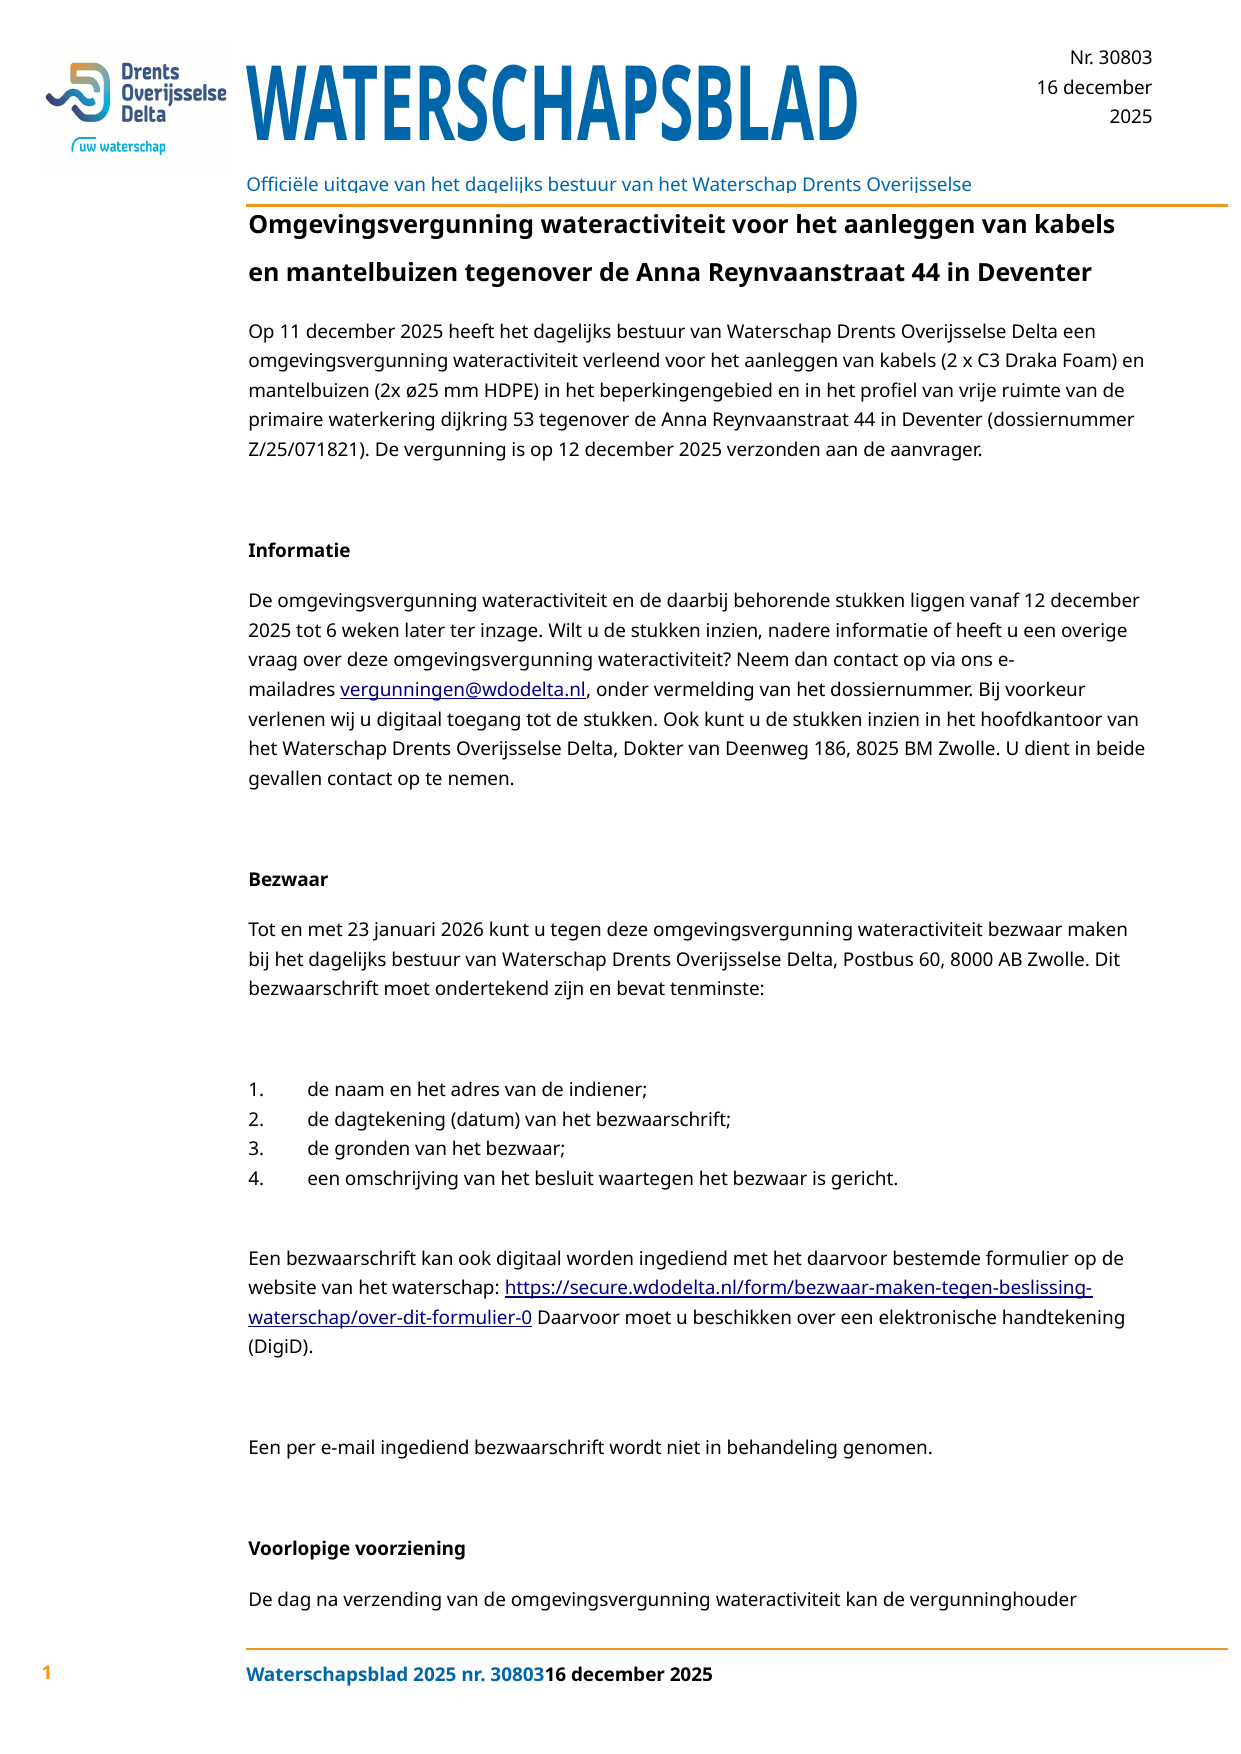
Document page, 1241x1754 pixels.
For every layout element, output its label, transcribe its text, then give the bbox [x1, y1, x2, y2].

text Een per e-mail ingediend bezwaarschrift wordt niet in behandeling genomen. [248, 1434, 1152, 1460]
list de dagtekening (datum) van het bezwaarschrift; [248, 1106, 1152, 1132]
text Op 11 december 2025 heeft het dagelijks bestuur van Waterschap Drents Overijsselse Delta een omgevingsvergunning wateractiviteit verleend voor het aanleggen van kabels (2 x C3 Draka Foam) en mantelbuizen (2x ø25 mm HDPE) in het beperkingengebied en in het profiel van vrije ruimte van de primaire waterkering dijkring 53 tegenover de Anna Reynvaanstraat 44 in Deventer (dossiernummer Z/25/071821). De vergunning is op 12 december 2025 verzonden aan de aanvrager. [248, 318, 1152, 462]
text Bezwaar [248, 866, 1152, 892]
text De omgevingsvergunning wateractiviteit en de daarbij behorende stukken liggen vanaf 12 december 2025 tot 6 weken later ter inzage. Wilt u de stukken inzien, nadere informatie of heeft u een overige vraag over deze omgevingsvergunning wateractiviteit? Neem dan contact op via ons e-mailadres vergunningen@wdodelta.nl, onder vermelding van het dossiernummer. Bij voorkeur verlenen wij u digitaal toegang tot de stukken. Ook kunt u de stukken inzien in het hoofdkantoor van het Waterschap Drents Overijsselse Delta, Dokter van Deenweg 186, 8025 BM Zwolle. U dient in beide gevallen contact op te nemen. [248, 587, 1152, 791]
picture [41, 47, 231, 172]
list een omschrijving van het besluit waartegen het bezwaar is gericht. [248, 1165, 1152, 1191]
text Omgevingsvergunning wateractiviteit voor het aanleggen van kabels en mantelbuizen tegenover de Anna Reynvaanstraat 44 in Deventer [248, 207, 1152, 288]
text Tot en met 23 januari 2026 kunt u tegen deze omgevingsvergunning wateractiviteit bezwaar maken bij het dagelijks bestuur van Waterschap Drents Overijsselse Delta, Postbus 60, 8000 AB Zwolle. Dit bezwaarschrift moet ondertekend zijn en bevat tenminste: [248, 916, 1152, 1001]
text Voorlopige voorziening [248, 1535, 1152, 1561]
text Informatie [248, 537, 1152, 563]
list de gronden van het bezwaar; [248, 1135, 1152, 1161]
text Een bezwaarschrift kan ook digitaal worden ingediend met het daarvoor bestemde formulier op de website van het waterschap: https://secure.wdodelta.nl/form/bezwaar-maken-tegen-beslissing-waterschap/over-dit-formulier-0 Daarvoor moet u beschikken over een elektronische handtekening (DigiD). [248, 1245, 1152, 1359]
text De dag na verzending van de omgevingsvergunning wateractiviteit kan de vergunninghouder [248, 1586, 1152, 1612]
list de naam en het adres van de indiener; [248, 1076, 1152, 1102]
